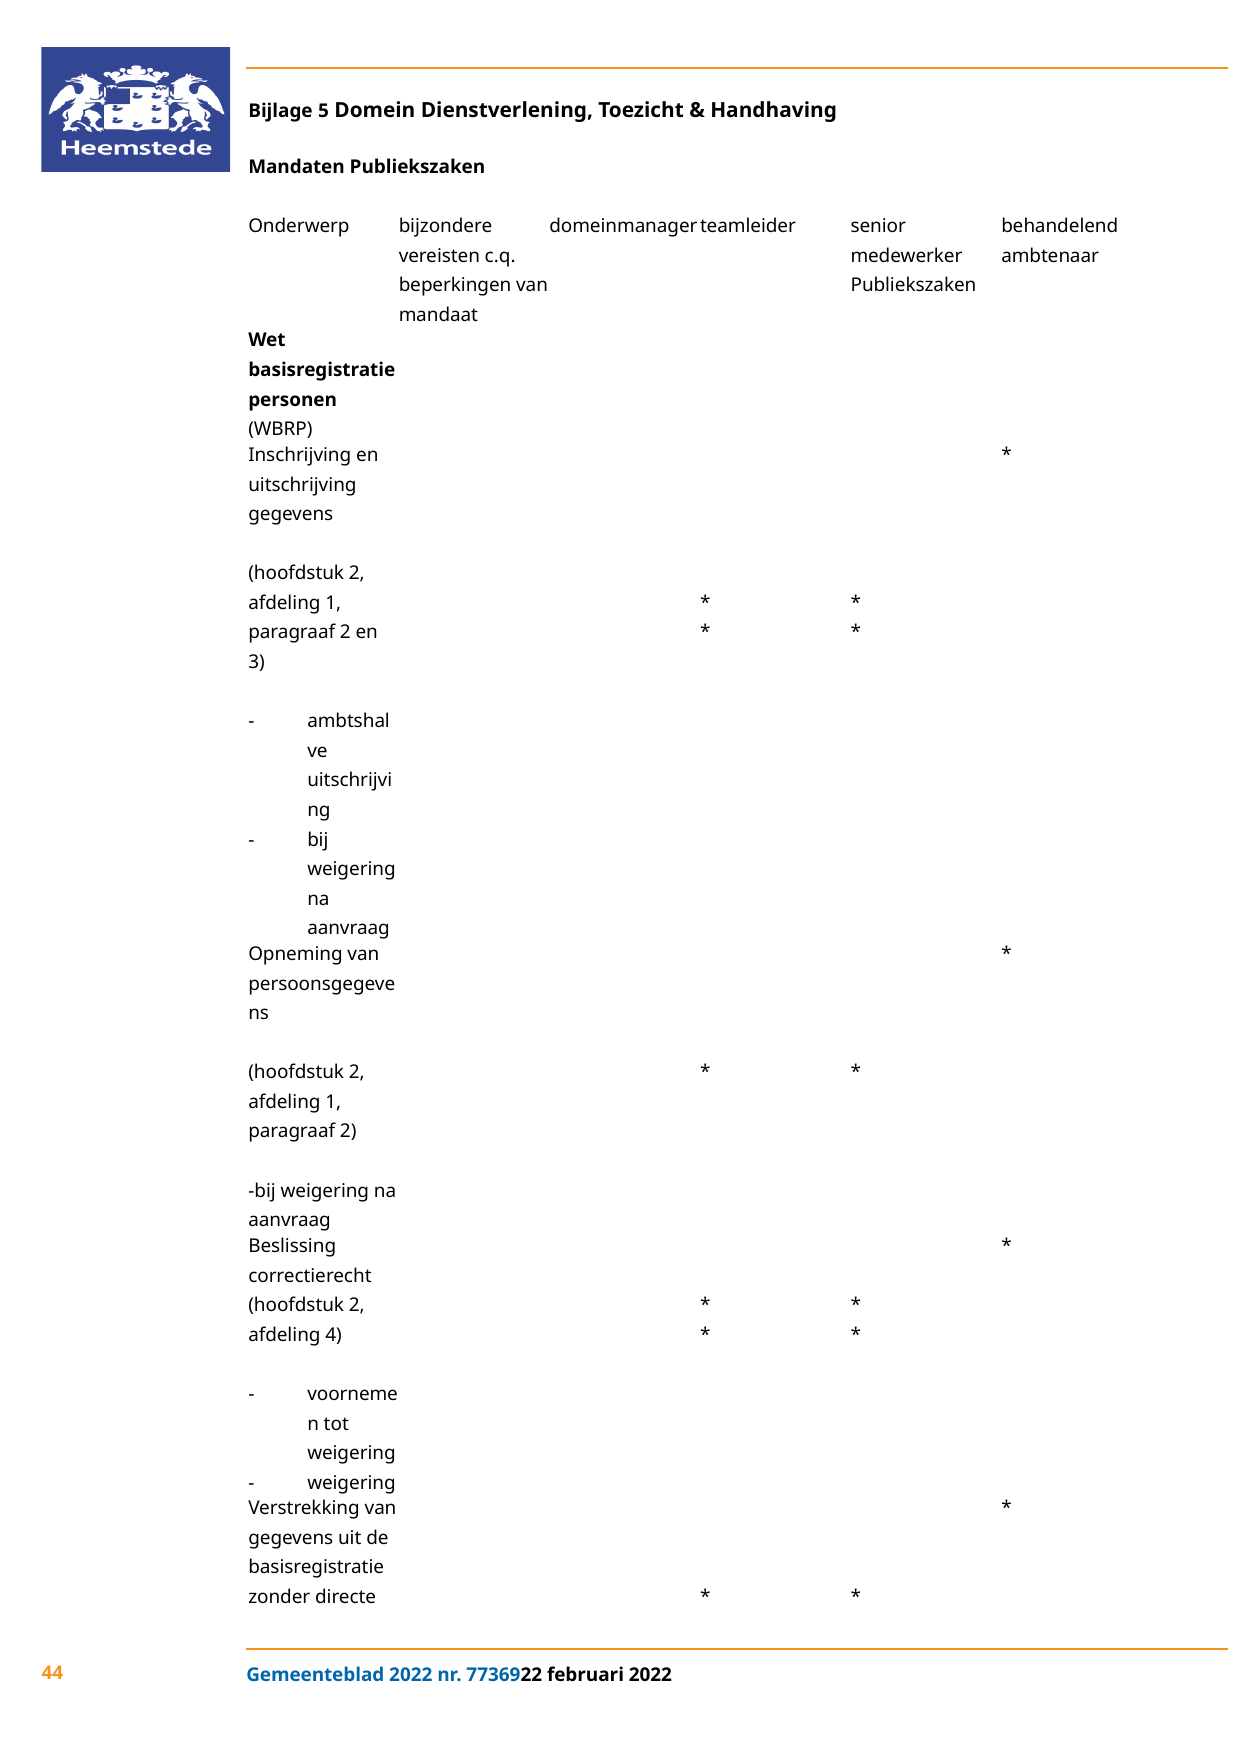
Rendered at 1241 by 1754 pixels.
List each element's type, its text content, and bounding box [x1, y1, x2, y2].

table_cell * [700, 1495, 850, 1609]
table_cell [549, 1495, 700, 1609]
table_cell [549, 441, 700, 940]
table_cell * [850, 940, 1001, 1232]
table_cell * * [700, 441, 850, 940]
text Mandaten Publiekszaken [248, 153, 1152, 179]
table_cell [700, 327, 850, 441]
table_cell * [700, 940, 850, 1232]
table_cell [549, 1232, 700, 1494]
table_header domeinmanager [549, 212, 700, 327]
table_cell * [1001, 441, 1152, 940]
text Bijlage 5 Domein Dienstverlening, Toezicht & Handhaving [248, 95, 1152, 123]
table_header senior medewerker Publiekszaken [850, 212, 1001, 327]
table_cell * [850, 1495, 1001, 1609]
table_cell Opneming van persoonsgegevens (hoofdstuk 2, afdeling 1, paragraaf 2) -bij weigering na aanvraag [248, 940, 398, 1232]
table_cell [549, 327, 700, 441]
table_cell [399, 1495, 549, 1609]
table_cell * * [850, 1232, 1001, 1494]
table_cell * [1001, 940, 1152, 1232]
table_header behandelend ambtenaar [1001, 212, 1152, 327]
table_cell * [1001, 1495, 1152, 1609]
table_cell [399, 441, 549, 940]
picture [41, 47, 231, 172]
table_cell [850, 327, 1001, 441]
table_header bijzondere vereisten c.q. beperkingen van mandaat [399, 212, 549, 327]
table_cell [399, 327, 549, 441]
table_cell [549, 940, 700, 1232]
table_header teamleider [700, 212, 850, 327]
table_cell Verstrekking van gegevens uit de basisregistratie zonder directe [248, 1495, 398, 1609]
table_cell * * [850, 441, 1001, 940]
table_cell Beslissing correctierecht (hoofdstuk 2, afdeling 4) voornemen tot weigering weigering [248, 1232, 398, 1494]
table_cell [399, 1232, 549, 1494]
table_cell [399, 940, 549, 1232]
table_header Onderwerp [248, 212, 398, 327]
table_cell * [1001, 1232, 1152, 1494]
table_cell * * [700, 1232, 850, 1494]
table_cell [1001, 327, 1152, 441]
table_cell Wet basisregistratie personen (WBRP) [248, 327, 398, 441]
table_cell Inschrijving en uitschrijving gegevens (hoofdstuk 2, afdeling 1, paragraaf 2 en 3) ambtshalve uitschrijving bij weigering na aanvraag [248, 441, 398, 940]
